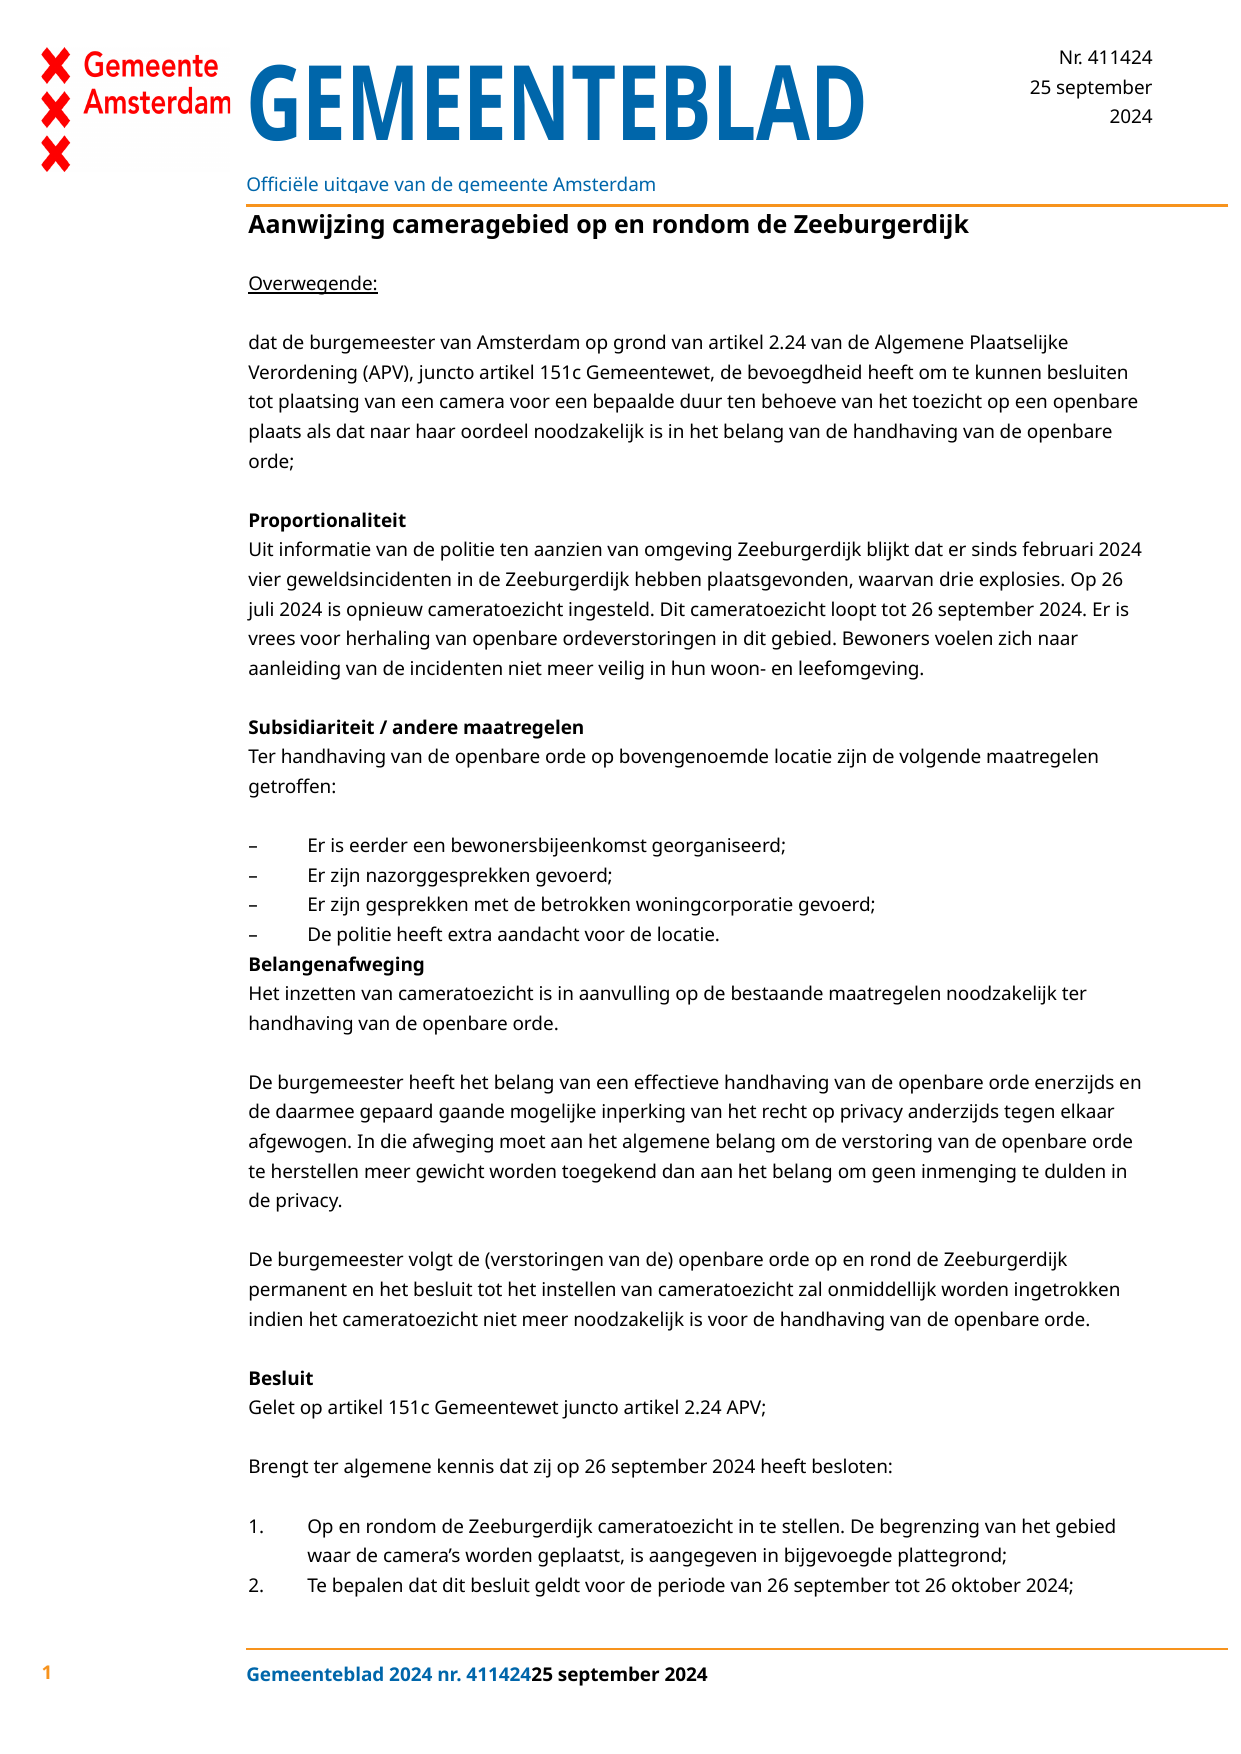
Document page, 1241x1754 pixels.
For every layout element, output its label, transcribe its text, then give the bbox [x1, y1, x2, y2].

text De burgemeester volgt de (verstoringen van de) openbare orde op en rond de Zeeburgerdijk permanent en het besluit tot het instellen van cameratoezicht zal onmiddellijk worden ingetrokken indien het cameratoezicht niet meer noodzakelijk is voor de handhaving van de openbare orde. [248, 1247, 1152, 1331]
text Uit informatie van de politie ten aanzien van omgeving Zeeburgerdijk blijkt dat er sinds februari 2024 vier geweldsincidenten in de Zeeburgerdijk hebben plaatsgevonden, waarvan drie explosies. Op 26 juli 2024 is opnieuw cameratoezicht ingesteld. Dit cameratoezicht loopt tot 26 september 2024. Er is vrees voor herhaling van openbare ordeverstoringen in dit gebied. Bewoners voelen zich naar aanleiding van de incidenten niet meer veilig in hun woon- en leefomgeving. [248, 537, 1152, 681]
list Er zijn gesprekken met de betrokken woningcorporatie gevoerd; [248, 892, 1152, 917]
text Brengt ter algemene kennis dat zij op 26 september 2024 heeft besloten: [248, 1454, 1152, 1479]
list Er is eerder een bewonersbijeenkomst georganiseerd; [248, 832, 1152, 858]
list De politie heeft extra aandacht voor de locatie. [248, 921, 1152, 947]
text Besluit [248, 1365, 1152, 1391]
text Gelet op artikel 151c Gemeentewet juncto artikel 2.24 APV; [248, 1394, 1152, 1420]
text Ter handhaving van de openbare orde op bovengenoemde locatie zijn de volgende maatregelen getroffen: [248, 744, 1152, 799]
text De burgemeester heeft het belang van een effectieve handhaving van de openbare orde enerzijds en de daarmee gepaard gaande mogelijke inperking van het recht op privacy anderzijds tegen elkaar afgewogen. In die afweging moet aan het algemene belang om de verstoring van de openbare orde te herstellen meer gewicht worden toegekend dan aan het belang om geen inmenging te dulden in de privacy. [248, 1069, 1152, 1213]
text Het inzetten van cameratoezicht is in aanvulling op de bestaande maatregelen noodzakelijk ter handhaving van de openbare orde. [248, 980, 1152, 1036]
list Er zijn nazorggesprekken gevoerd; [248, 862, 1152, 888]
text Proportionaliteit [248, 507, 1152, 533]
text dat de burgemeester van Amsterdam op grond van artikel 2.24 van de Algemene Plaatselijke Verordening (APV), juncto artikel 151c Gemeentewet, de bevoegdheid heeft om te kunnen besluiten tot plaatsing van een camera voor een bepaalde duur ten behoeve van het toezicht op een openbare plaats als dat naar haar oordeel noodzakelijk is in het belang van de handhaving van de openbare orde; [248, 329, 1152, 473]
list Te bepalen dat dit besluit geldt voor de periode van 26 september tot 26 oktober 2024; [248, 1572, 1152, 1598]
text Overwegende: [248, 270, 1152, 296]
text Aanwijzing cameragebied op en rondom de Zeeburgerdijk [248, 207, 1152, 241]
text Belangenafweging [248, 951, 1152, 976]
list Op en rondom de Zeeburgerdijk cameratoezicht in te stellen. De begrenzing van het gebied waar de camera’s worden geplaatst, is aangegeven in bijgevoegde plattegrond; [248, 1513, 1152, 1568]
picture [41, 47, 231, 172]
text Subsidiariteit / andere maatregelen [248, 714, 1152, 740]
